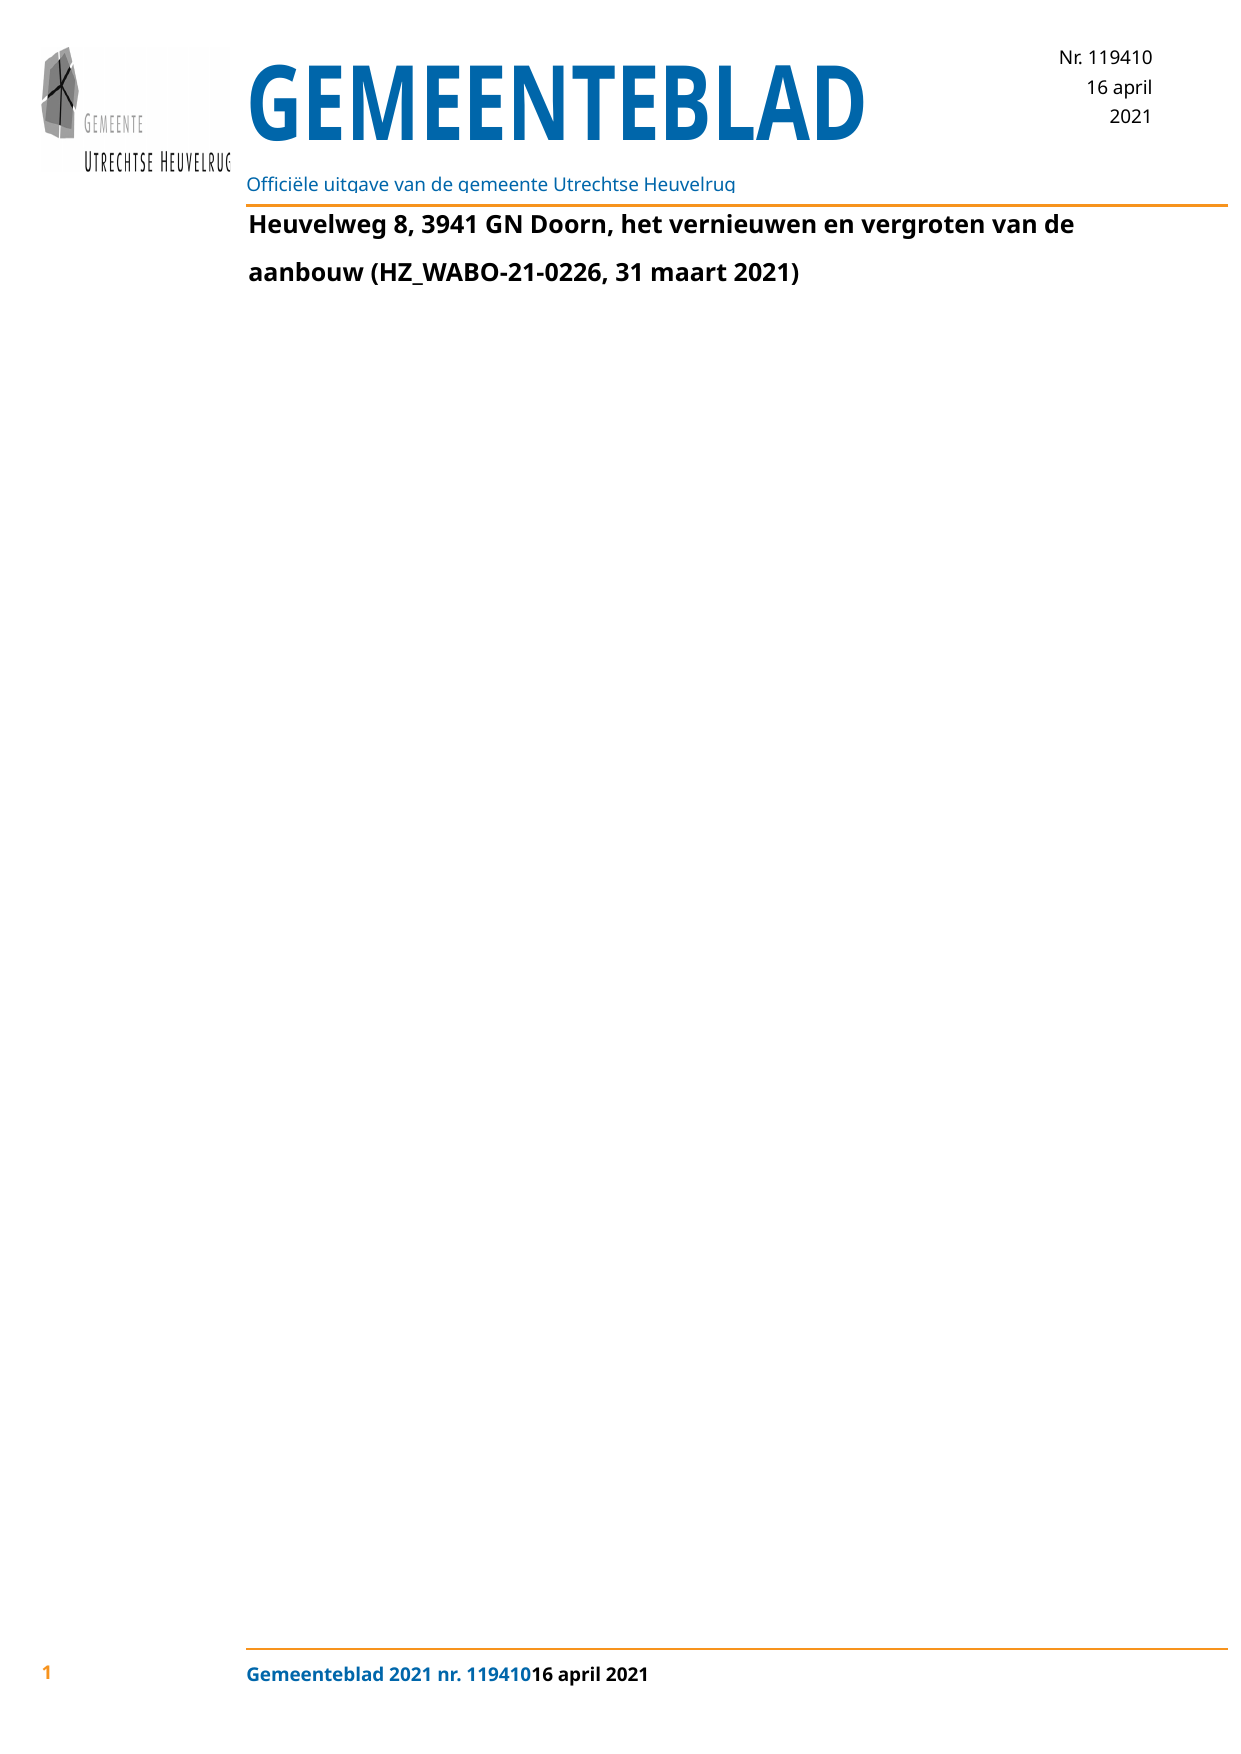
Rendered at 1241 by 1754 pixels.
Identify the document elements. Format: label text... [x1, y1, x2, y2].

picture [41, 47, 231, 172]
text Heuvelweg 8, 3941 GN Doorn, het vernieuwen en vergroten van de aanbouw (HZ_WABO-21-0226, 31 maart 2021) [248, 207, 1152, 288]
